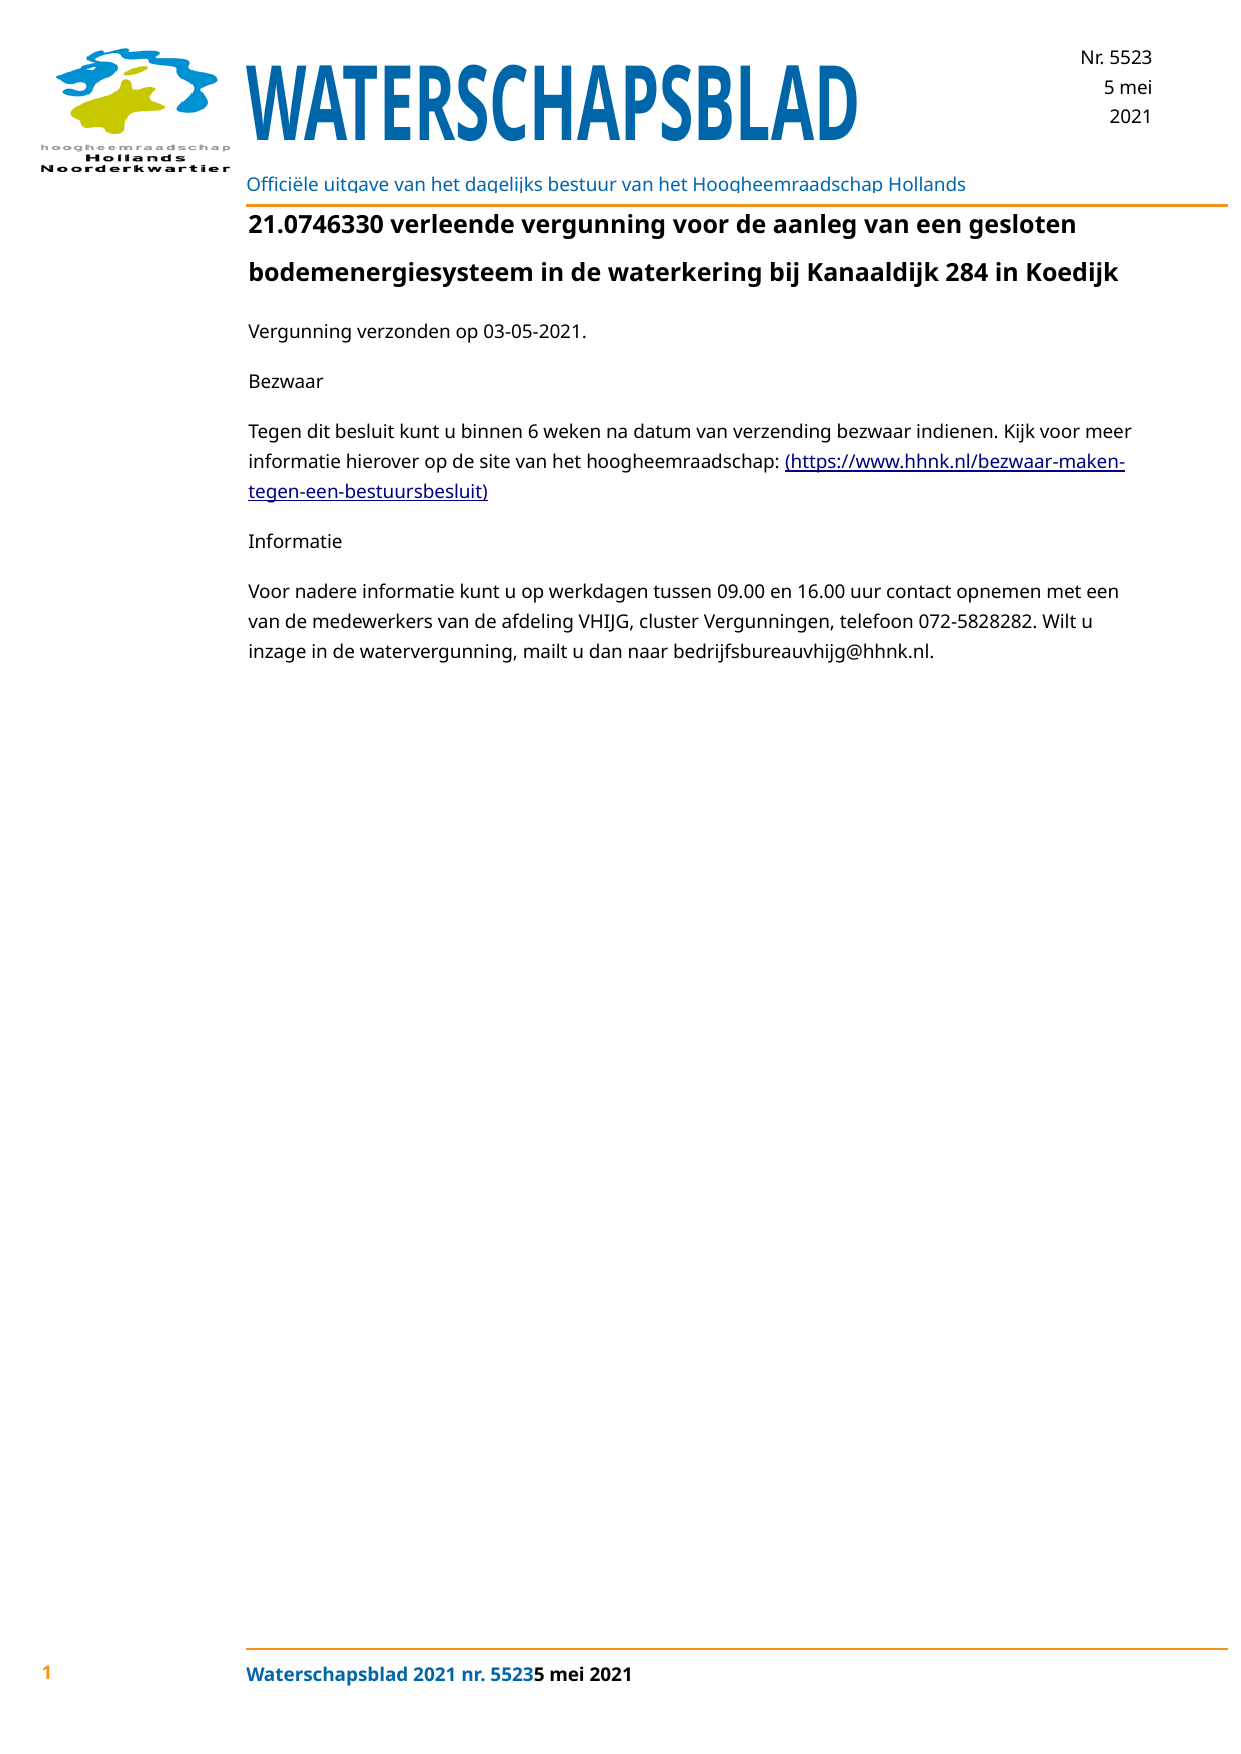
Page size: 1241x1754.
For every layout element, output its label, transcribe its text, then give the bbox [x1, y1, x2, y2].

text Informatie [248, 528, 1152, 554]
text 21.0746330 verleende vergunning voor de aanleg van een gesloten bodemenergiesysteem in de waterkering bij Kanaaldijk 284 in Koedijk [248, 207, 1152, 288]
text Tegen dit besluit kunt u binnen 6 weken na datum van verzending bezwaar indienen. Kijk voor meer informatie hierover op de site van het hoogheemraadschap: (https://www.hhnk.nl/bezwaar-maken-tegen-een-bestuursbesluit) [248, 419, 1152, 504]
text Vergunning verzonden op 03-05-2021. [248, 318, 1152, 344]
picture [41, 47, 231, 172]
text Bezwaar [248, 368, 1152, 394]
text Voor nadere informatie kunt u op werkdagen tussen 09.00 en 16.00 uur contact opnemen met een van de medewerkers van de afdeling VHIJG, cluster Vergunningen, telefoon 072-5828282. Wilt u inzage in de watervergunning, mailt u dan naar bedrijfsbureauvhijg@hhnk.nl. [248, 579, 1152, 664]
